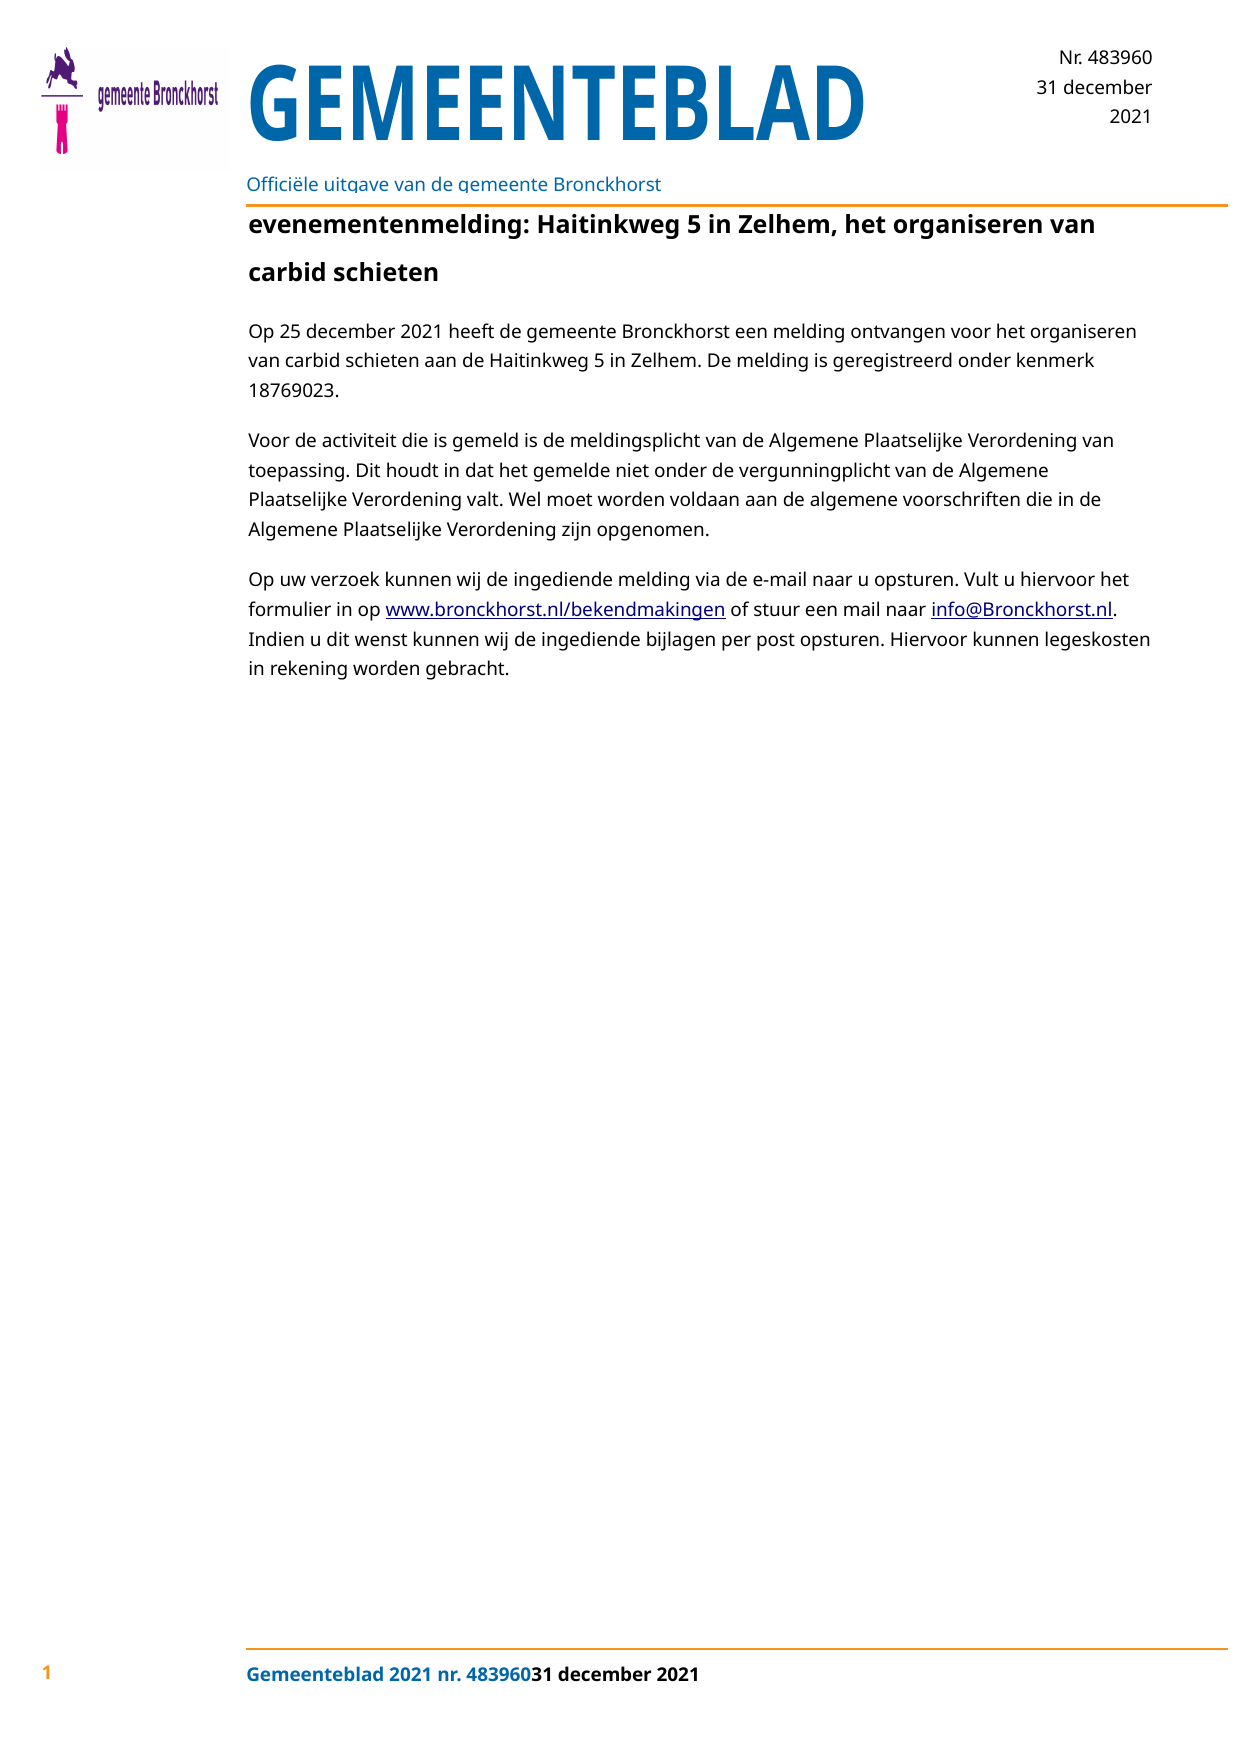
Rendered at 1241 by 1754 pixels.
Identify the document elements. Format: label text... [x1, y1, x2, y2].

text Op 25 december 2021 heeft de gemeente Bronckhorst een melding ontvangen voor het organiseren van carbid schieten aan de Haitinkweg 5 in Zelhem. De melding is geregistreerd onder kenmerk 18769023. [248, 318, 1152, 403]
text Op uw verzoek kunnen wij de ingediende melding via de e-mail naar u opsturen. Vult u hiervoor het formulier in op www.bronckhorst.nl/bekendmakingen of stuur een mail naar info@Bronckhorst.nl. Indien u dit wenst kunnen wij de ingediende bijlagen per post opsturen. Hiervoor kunnen legeskosten in rekening worden gebracht. [248, 567, 1152, 681]
text evenementenmelding: Haitinkweg 5 in Zelhem, het organiseren van carbid schieten [248, 207, 1152, 288]
text Voor de activiteit die is gemeld is de meldingsplicht van de Algemene Plaatselijke Verordening van toepassing. Dit houdt in dat het gemelde niet onder de vergunningplicht van de Algemene Plaatselijke Verordening valt. Wel moet worden voldaan aan de algemene voorschriften die in de Algemene Plaatselijke Verordening zijn opgenomen. [248, 427, 1152, 542]
picture [41, 47, 231, 172]
